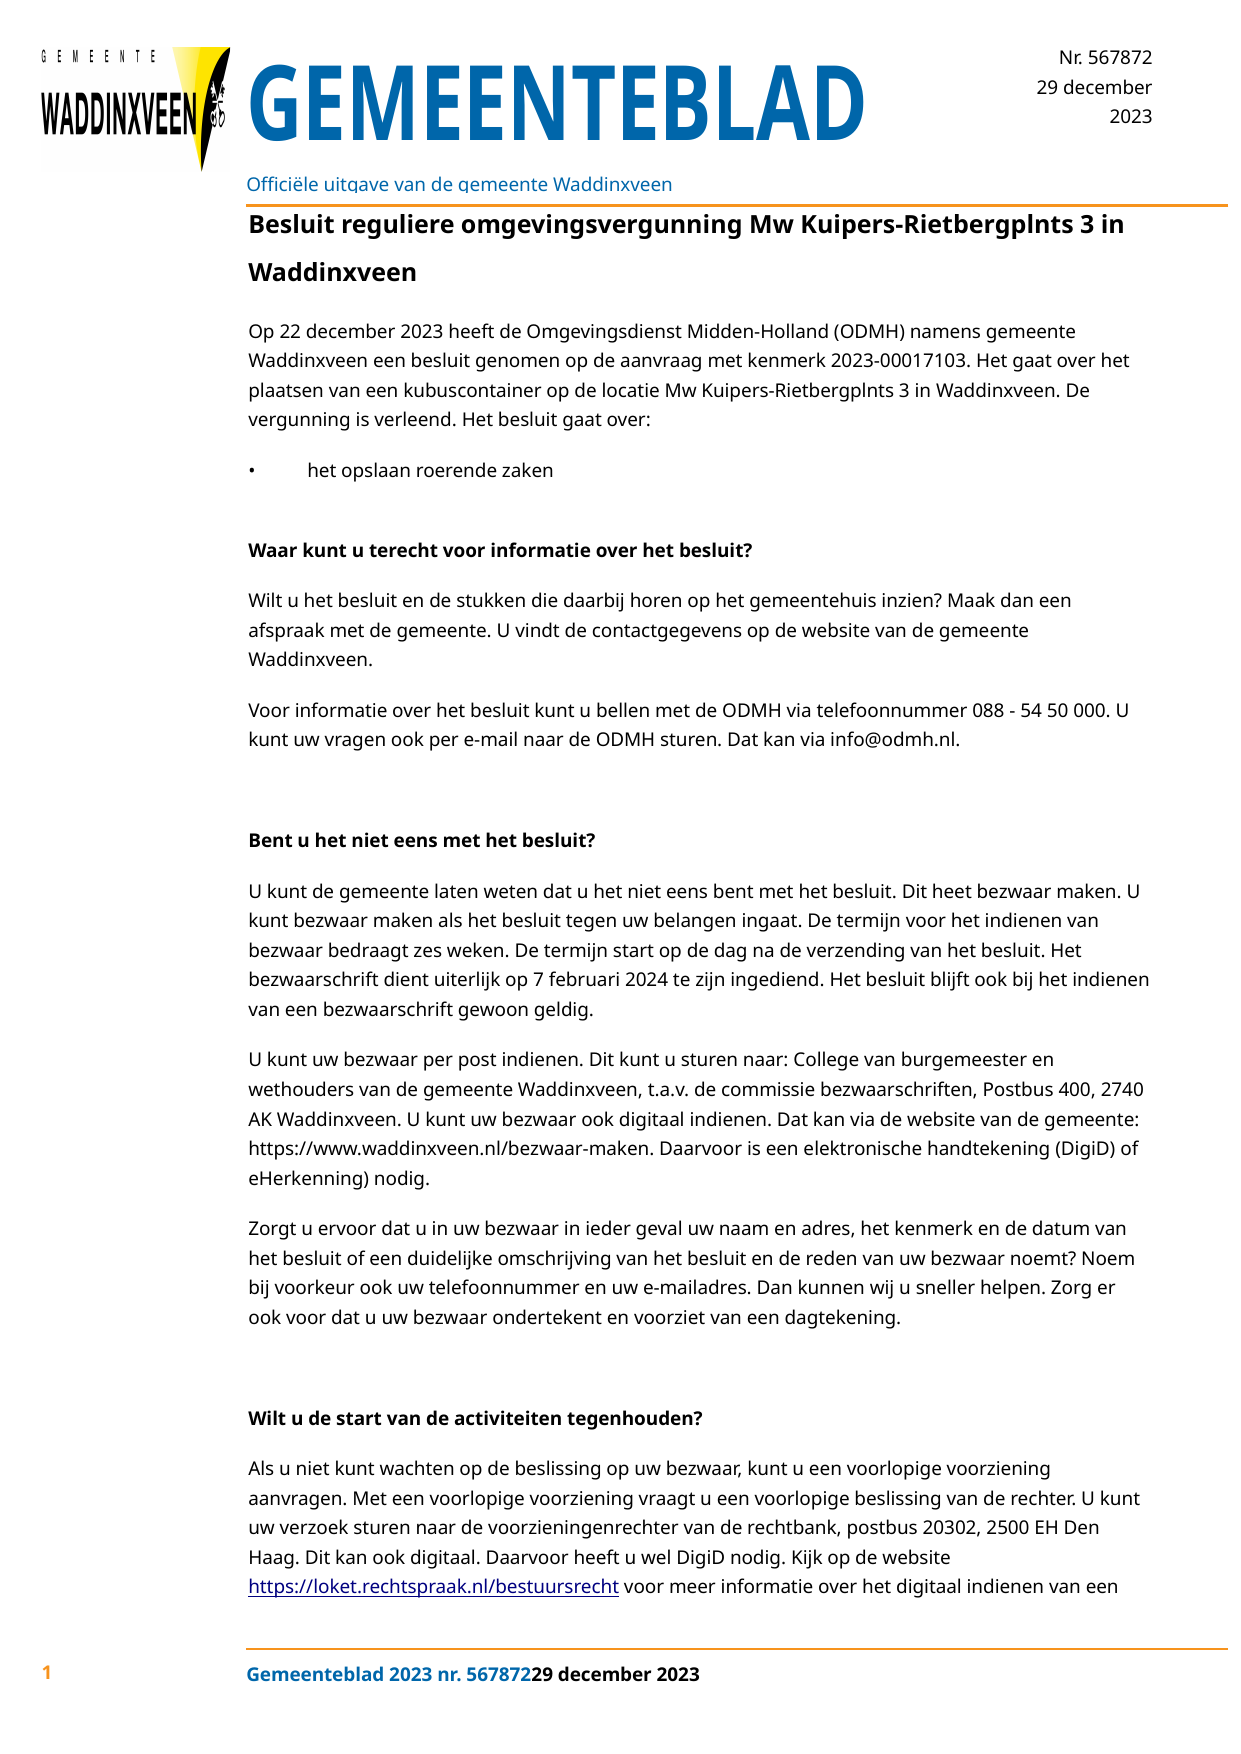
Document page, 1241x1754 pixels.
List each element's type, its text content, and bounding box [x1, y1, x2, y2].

text Waar kunt u terecht voor informatie over het besluit? [248, 537, 1152, 563]
picture [41, 47, 231, 172]
text Wilt u het besluit en de stukken die daarbij horen op het gemeentehuis inzien? Maak dan een afspraak met de gemeente. U vindt de contactgegevens op de website van de gemeente Waddinxveen. [248, 587, 1152, 672]
text U kunt de gemeente laten weten dat u het niet eens bent met het besluit. Dit heet bezwaar maken. U kunt bezwaar maken als het besluit tegen uw belangen ingaat. De termijn voor het indienen van bezwaar bedraagt zes weken. De termijn start op de dag na de verzending van het besluit. Het bezwaarschrift dient uiterlijk op 7 februari 2024 te zijn ingediend. Het besluit blijft ook bij het indienen van een bezwaarschrift gewoon geldig. [248, 878, 1152, 1022]
text Zorgt u ervoor dat u in uw bezwaar in ieder geval uw naam en adres, het kenmerk en de datum van het besluit of een duidelijke omschrijving van het besluit en de reden van uw bezwaar noemt? Noem bij voorkeur ook uw telefoonnummer en uw e-mailadres. Dan kunnen wij u sneller helpen. Zorg er ook voor dat u uw bezwaar ondertekent en voorziet van een dagtekening. [248, 1215, 1152, 1330]
text U kunt uw bezwaar per post indienen. Dit kunt u sturen naar: College van burgemeester en wethouders van de gemeente Waddinxveen, t.a.v. de commissie bezwaarschriften, Postbus 400, 2740 AK Waddinxveen. U kunt uw bezwaar ook digitaal indienen. Dat kan via de website van de gemeente: https://www.waddinxveen.nl/bezwaar-maken. Daarvoor is een elektronische handtekening (DigiD) of eHerkenning) nodig. [248, 1047, 1152, 1191]
text Bent u het niet eens met het besluit? [248, 827, 1152, 853]
text Besluit reguliere omgevingsvergunning Mw Kuipers-Rietbergplnts 3 in Waddinxveen [248, 207, 1152, 288]
text Wilt u de start van de activiteiten tegenhouden? [248, 1405, 1152, 1431]
text Op 22 december 2023 heeft de Omgevingsdienst Midden-Holland (ODMH) namens gemeente Waddinxveen een besluit genomen op de aanvraag met kenmerk 2023-00017103. Het gaat over het plaatsen van een kubuscontainer op de locatie Mw Kuipers-Rietbergplnts 3 in Waddinxveen. De vergunning is verleend. Het besluit gaat over: [248, 318, 1152, 432]
list het opslaan roerende zaken [248, 457, 1152, 483]
text Als u niet kunt wachten op de beslissing op uw bezwaar, kunt u een voorlopige voorziening aanvragen. Met een voorlopige voorziening vraagt u een voorlopige beslissing van de rechter. U kunt uw verzoek sturen naar de voorzieningenrechter van de rechtbank, postbus 20302, 2500 EH Den Haag. Dit kan ook digitaal. Daarvoor heeft u wel DigiD nodig. Kijk op de website https://loket.rechtspraak.nl/bestuursrecht voor meer informatie over het digitaal indienen van een [248, 1455, 1152, 1599]
text Voor informatie over het besluit kunt u bellen met de ODMH via telefoonnummer 088 - 54 50 000. U kunt uw vragen ook per e-mail naar de ODMH sturen. Dat kan via info@odmh.nl. [248, 697, 1152, 752]
